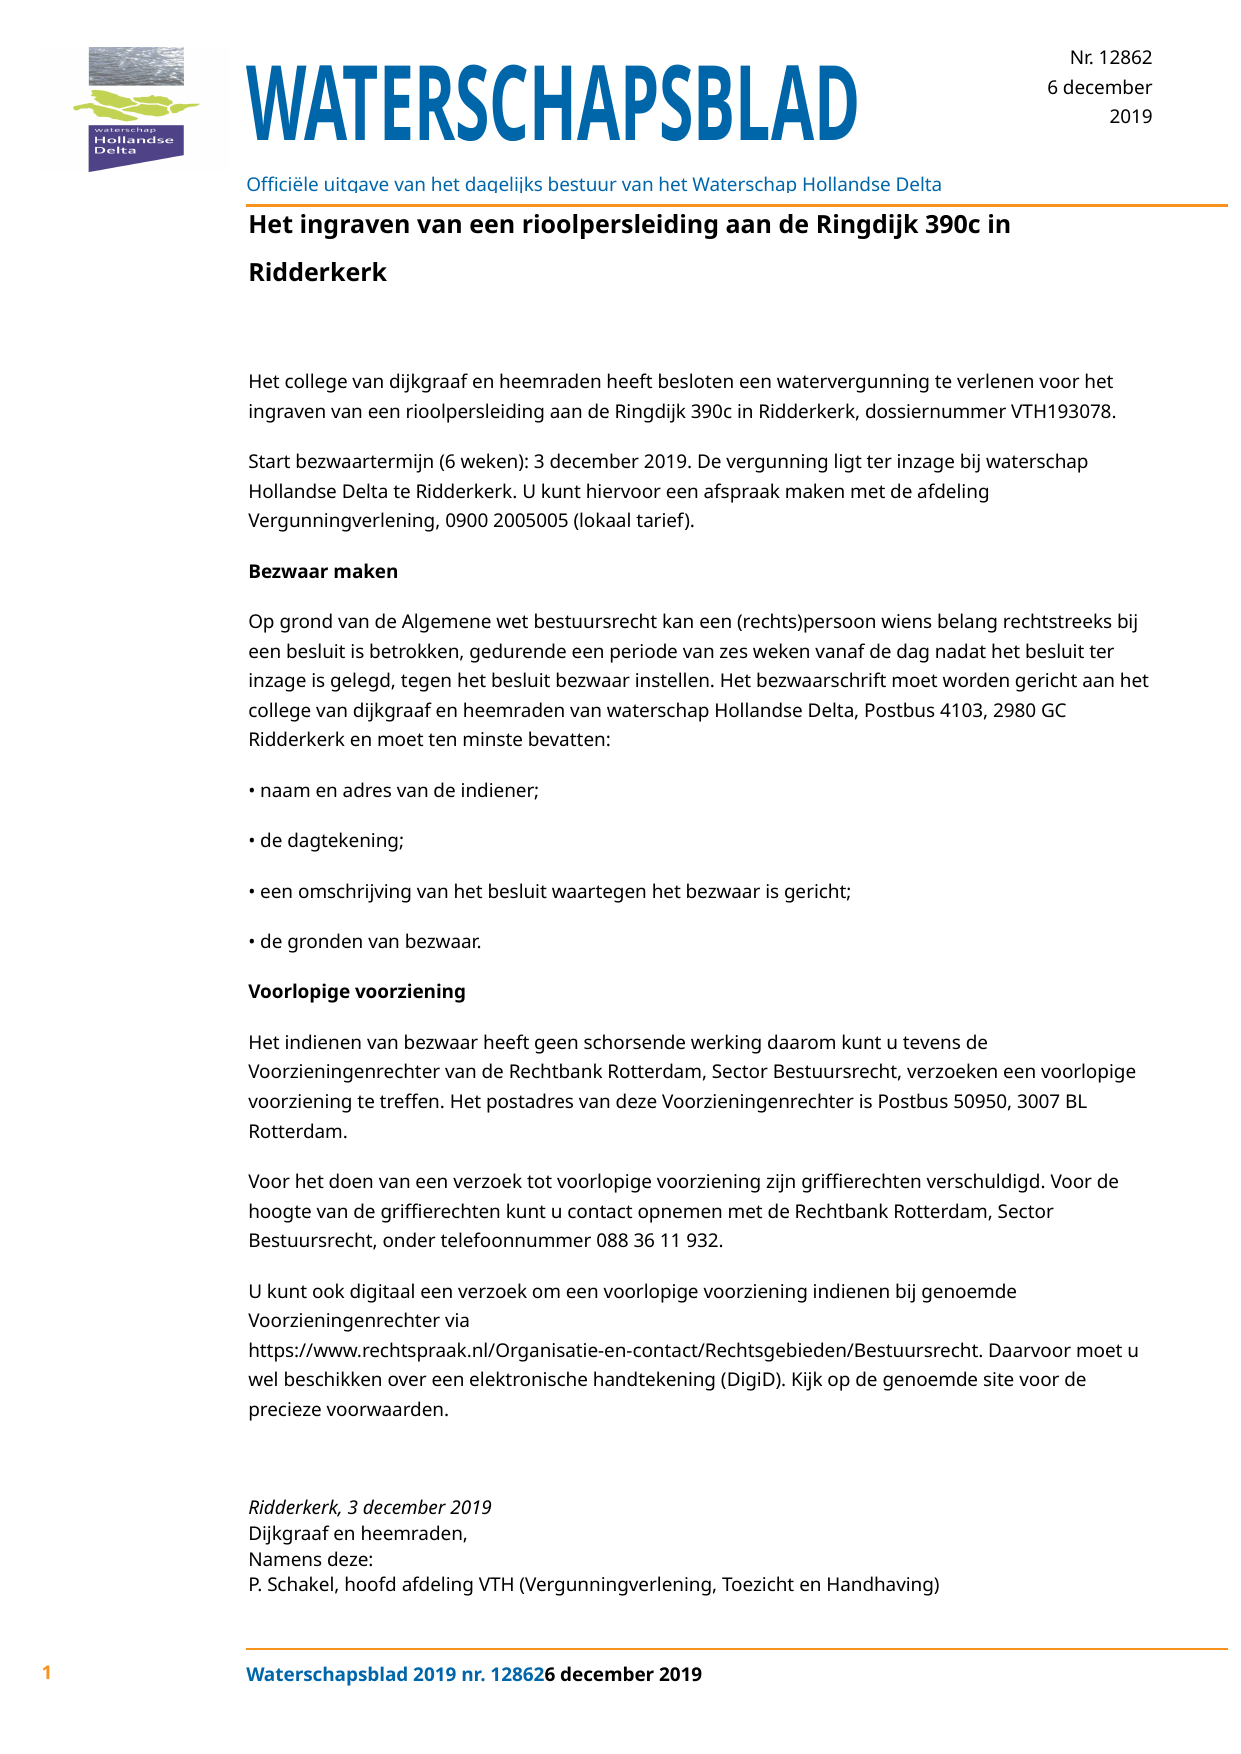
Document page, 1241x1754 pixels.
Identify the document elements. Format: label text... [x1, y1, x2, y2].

text Bezwaar maken [248, 558, 1152, 584]
picture [41, 47, 231, 172]
text • naam en adres van de indiener; [248, 777, 1152, 803]
text Op grond van de Algemene wet bestuursrecht kan een (rechts)persoon wiens belang rechtstreeks bij een besluit is betrokken, gedurende een periode van zes weken vanaf de dag nadat het besluit ter inzage is gelegd, tegen het besluit bezwaar instellen. Het bezwaarschrift moet worden gericht aan het college van dijkgraaf en heemraden van waterschap Hollandse Delta, Postbus 4103, 2980 GC Ridderkerk en moet ten minste bevatten: [248, 608, 1152, 752]
text Voorlopige voorziening [248, 979, 1152, 1004]
text • de dagtekening; [248, 827, 1152, 853]
text • een omschrijving van het besluit waartegen het bezwaar is gericht; [248, 878, 1152, 904]
text Het ingraven van een rioolpersleiding aan de Ringdijk 390c in Ridderkerk [248, 207, 1152, 288]
text • de gronden van bezwaar. [248, 928, 1152, 954]
text Voor het doen van een verzoek tot voorlopige voorziening zijn griffierechten verschuldigd. Voor de hoogte van de griffierechten kunt u contact opnemen met de Rechtbank Rotterdam, Sector Bestuursrecht, onder telefoonnummer 088 36 11 932. [248, 1168, 1152, 1253]
text P. Schakel, hoofd afdeling VTH (Vergunningverlening, Toezicht en Handhaving) [248, 1572, 1152, 1597]
text Namens deze: [248, 1546, 1152, 1572]
text U kunt ook digitaal een verzoek om een voorlopige voorziening indienen bij genoemde Voorzieningenrechter via https://www.rechtspraak.nl/Organisatie-en-contact/Rechtsgebieden/Bestuursrecht. Daarvoor moet u wel beschikken over een elektronische handtekening (DigiD). Kijk op de genoemde site voor de precieze voorwaarden. [248, 1278, 1152, 1422]
text Het indienen van bezwaar heeft geen schorsende werking daarom kunt u tevens de Voorzieningenrechter van de Rechtbank Rotterdam, Sector Bestuursrecht, verzoeken een voorlopige voorziening te treffen. Het postadres van deze Voorzieningenrechter is Postbus 50950, 3007 BL Rotterdam. [248, 1029, 1152, 1144]
text Ridderkerk, 3 december 2019 [248, 1494, 1152, 1520]
text Dijkgraaf en heemraden, [248, 1520, 1152, 1546]
text Het college van dijkgraaf en heemraden heeft besloten een watervergunning te verlenen voor het ingraven van een rioolpersleiding aan de Ringdijk 390c in Ridderkerk, dossiernummer VTH193078. [248, 368, 1152, 424]
text Start bezwaartermijn (6 weken): 3 december 2019. De vergunning ligt ter inzage bij waterschap Hollandse Delta te Ridderkerk. U kunt hiervoor een afspraak maken met de afdeling Vergunningverlening, 0900 2005005 (lokaal tarief). [248, 448, 1152, 533]
